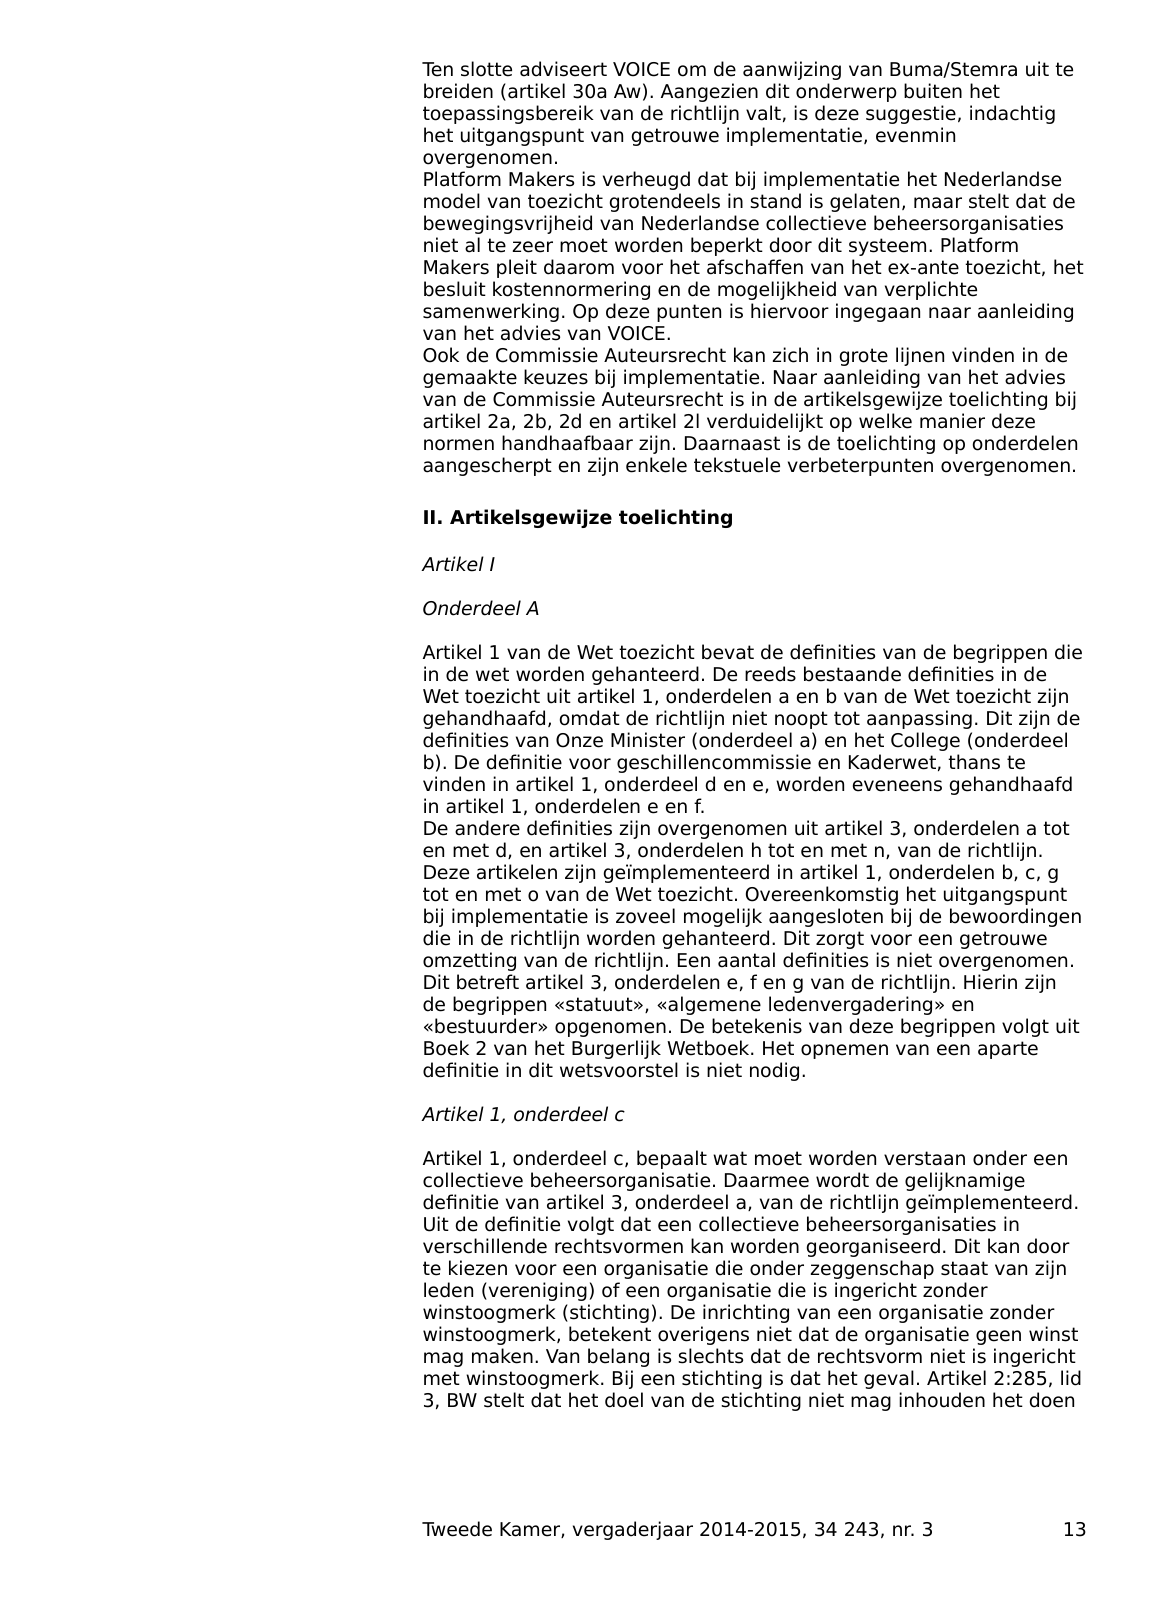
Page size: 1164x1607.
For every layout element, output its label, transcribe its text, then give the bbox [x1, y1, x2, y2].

text Platform Makers is verheugd dat bij implementatie het Nederlandse model van toezicht grotendeels in stand is gelaten, maar stelt dat de bewegingsvrijheid van Nederlandse collectieve beheersorganisaties niet al te zeer moet worden beperkt door dit systeem. Platform Makers pleit daarom voor het afschaffen van het ex-ante toezicht, het besluit kostennormering en de mogelijkheid van verplichte samenwerking. Op deze punten is hiervoor ingegaan naar aanleiding van het advies van VOICE. [422, 169, 1087, 345]
subtitle Artikel I [422, 554, 1087, 576]
text Artikel 1, onderdeel c, bepaalt wat moet worden verstaan onder een collectieve beheersorganisatie. Daarmee wordt de gelijknamige definitie van artikel 3, onderdeel a, van de richtlijn geïmplementeerd. Uit de definitie volgt dat een collectieve beheersorganisaties in verschillende rechtsvormen kan worden georganiseerd. Dit kan door te kiezen voor een organisatie die onder zeggenschap staat van zijn leden (vereniging) of een organisatie die is ingericht zonder winstoogmerk (stichting). De inrichting van een organisatie zonder winstoogmerk, betekent overigens niet dat de organisatie geen winst mag maken. Van belang is slechts dat de rechtsvorm niet is ingericht met winstoogmerk. Bij een stichting is dat het geval. Artikel 2:285, lid 3, BW stelt dat het doel van de stichting niet mag inhouden het doen [422, 1148, 1087, 1412]
subtitle II. Artikelsgewijze toelichting [422, 507, 1087, 529]
text Ten slotte adviseert VOICE om de aanwijzing van Buma/Stemra uit te breiden (artikel 30a Aw). Aangezien dit onderwerp buiten het toepassingsbereik van de richtlijn valt, is deze suggestie, indachtig het uitgangspunt van getrouwe implementatie, evenmin overgenomen. [422, 59, 1087, 169]
text Artikel 1 van de Wet toezicht bevat de definities van de begrippen die in de wet worden gehanteerd. De reeds bestaande definities in de Wet toezicht uit artikel 1, onderdelen a en b van de Wet toezicht zijn gehandhaafd, omdat de richtlijn niet noopt tot aanpassing. Dit zijn de definities van Onze Minister (onderdeel a) en het College (onderdeel b). De definitie voor geschillencommissie en Kaderwet, thans te vinden in artikel 1, onderdeel d en e, worden eveneens gehandhaafd in artikel 1, onderdelen e en f. [422, 642, 1087, 818]
text Ook de Commissie Auteursrecht kan zich in grote lijnen vinden in de gemaakte keuzes bij implementatie. Naar aanleiding van het advies van de Commissie Auteursrecht is in de artikelsgewijze toelichting bij artikel 2a, 2b, 2d en artikel 2l verduidelijkt op welke manier deze normen handhaafbaar zijn. Daarnaast is de toelichting op onderdelen aangescherpt en zijn enkele tekstuele verbeterpunten overgenomen. [422, 345, 1087, 477]
subtitle Onderdeel A [422, 598, 1087, 620]
text De andere definities zijn overgenomen uit artikel 3, onderdelen a tot en met d, en artikel 3, onderdelen h tot en met n, van de richtlijn. Deze artikelen zijn geïmplementeerd in artikel 1, onderdelen b, c, g tot en met o van de Wet toezicht. Overeenkomstig het uitgangspunt bij implementatie is zoveel mogelijk aangesloten bij de bewoordingen die in de richtlijn worden gehanteerd. Dit zorgt voor een getrouwe omzetting van de richtlijn. Een aantal definities is niet overgenomen. Dit betreft artikel 3, onderdelen e, f en g van de richtlijn. Hierin zijn de begrippen «statuut», «algemene ledenvergadering» en «bestuurder» opgenomen. De betekenis van deze begrippen volgt uit Boek 2 van het Burgerlijk Wetboek. Het opnemen van een aparte definitie in dit wetsvoorstel is niet nodig. [422, 818, 1087, 1082]
subtitle Artikel 1, onderdeel c [422, 1104, 1087, 1126]
